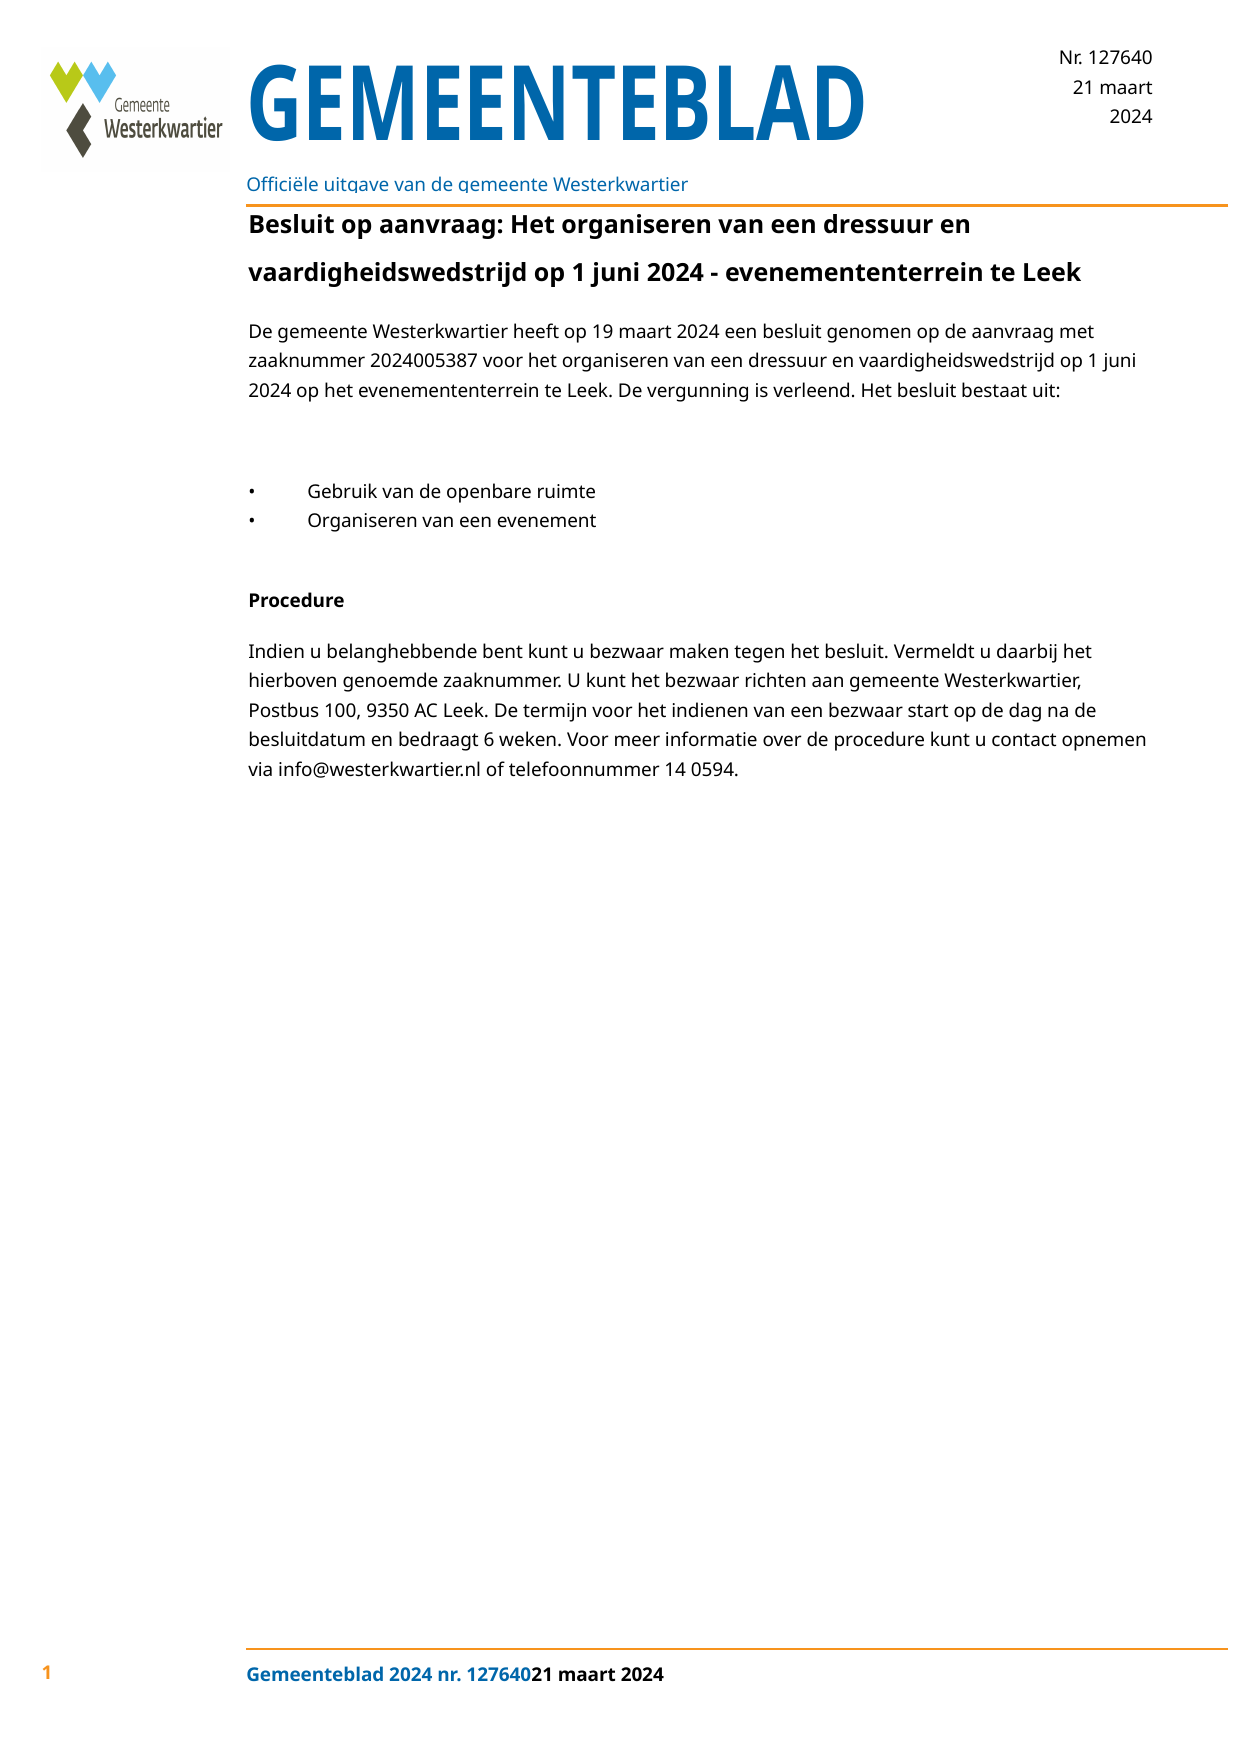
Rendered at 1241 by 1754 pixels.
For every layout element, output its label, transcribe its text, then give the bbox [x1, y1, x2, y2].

text De gemeente Westerkwartier heeft op 19 maart 2024 een besluit genomen op de aanvraag met zaaknummer 2024005387 voor het organiseren van een dressuur en vaardigheidswedstrijd op 1 juni 2024 op het evenemententerrein te Leek. De vergunning is verleend. Het besluit bestaat uit: [248, 318, 1152, 403]
text Indien u belanghebbende bent kunt u bezwaar maken tegen het besluit. Vermeldt u daarbij het hierboven genoemde zaaknummer. U kunt het bezwaar richten aan gemeente Westerkwartier, Postbus 100, 9350 AC Leek. De termijn voor het indienen van een bezwaar start op de dag na de besluitdatum en bedraagt 6 weken. Voor meer informatie over de procedure kunt u contact opnemen via info@westerkwartier.nl of telefoonnummer 14 0594. [248, 638, 1152, 782]
list Organiseren van een evenement [248, 507, 1152, 533]
text Besluit op aanvraag: Het organiseren van een dressuur en vaardigheidswedstrijd op 1 juni 2024 - evenemententerrein te Leek [248, 207, 1152, 288]
list Gebruik van de openbare ruimte [248, 478, 1152, 504]
text Procedure [248, 587, 1152, 613]
picture [41, 47, 231, 172]
